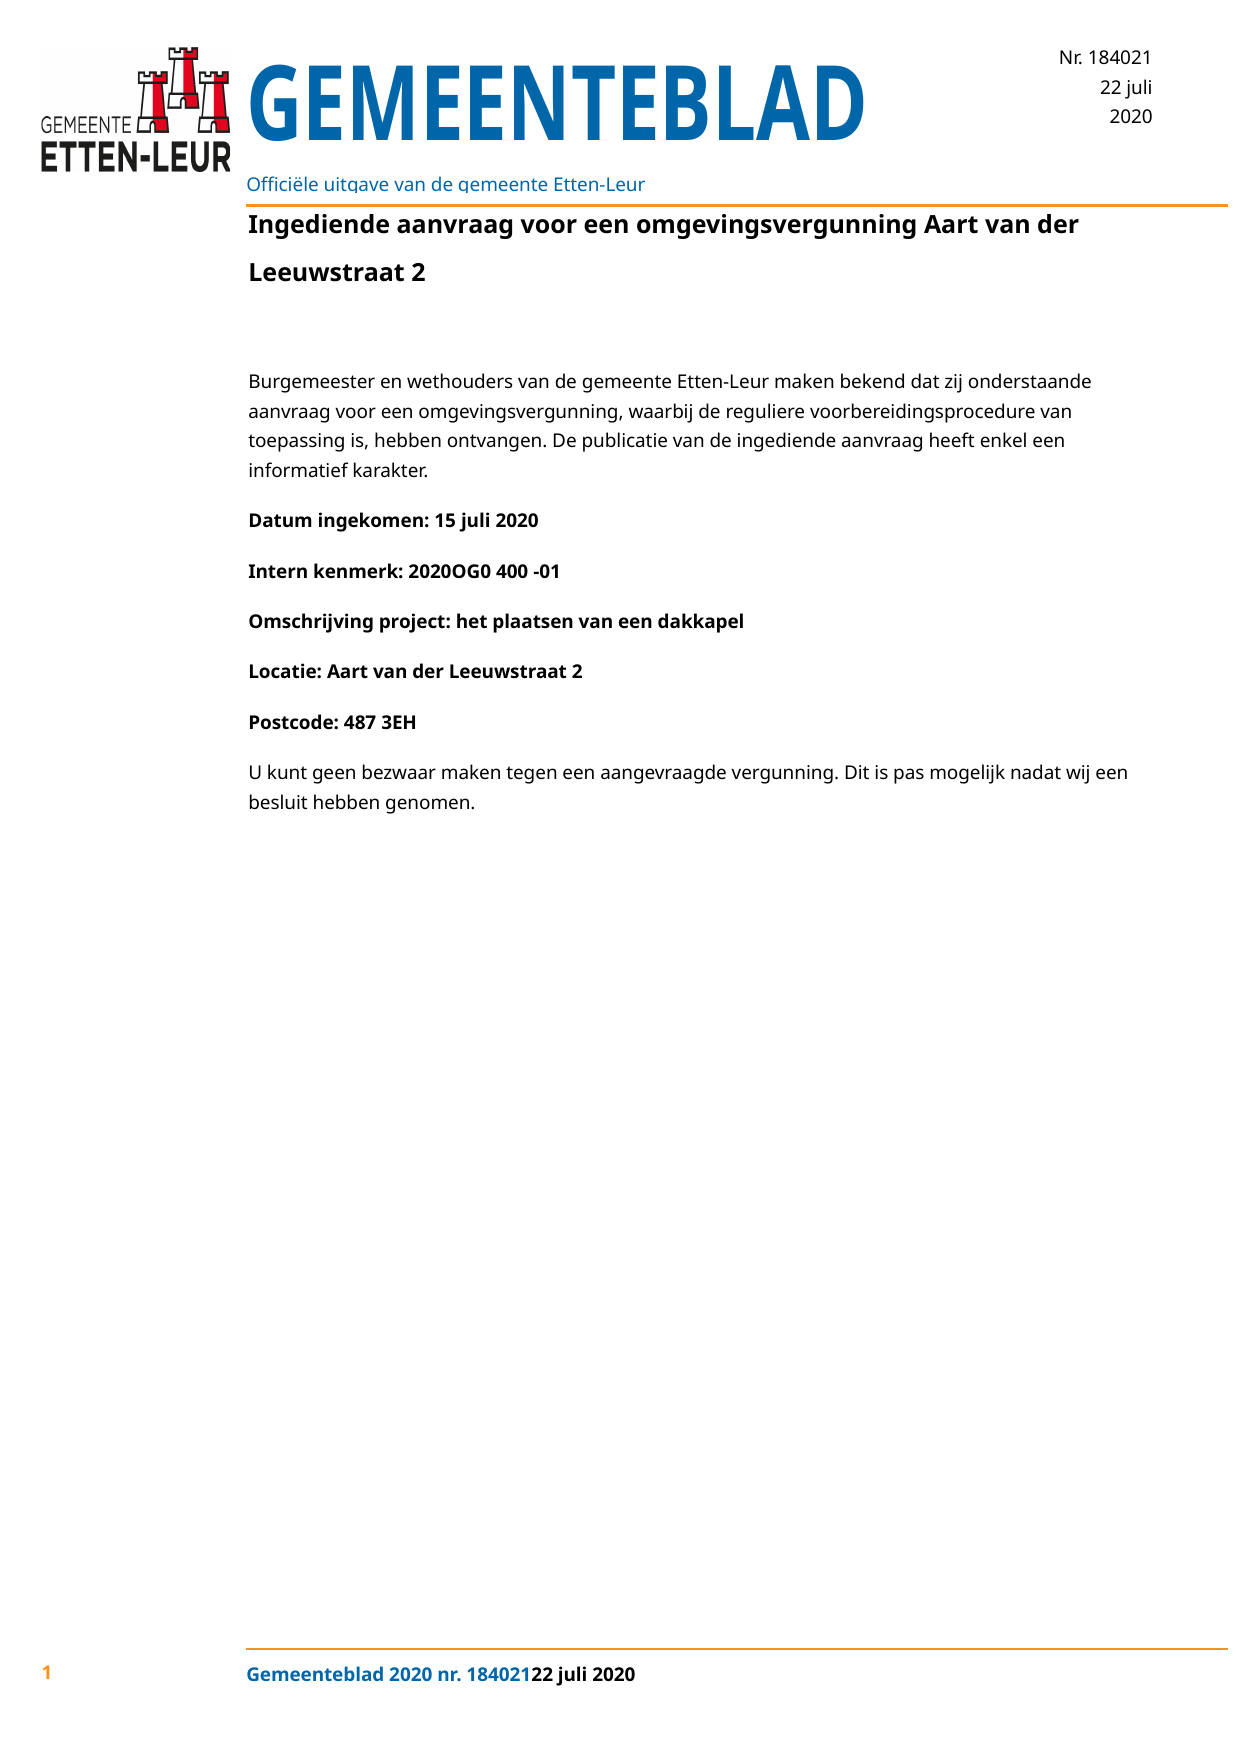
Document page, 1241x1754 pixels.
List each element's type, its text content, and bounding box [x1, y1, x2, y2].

text Burgemeester en wethouders van de gemeente Etten-Leur maken bekend dat zij onderstaande aanvraag voor een omgevingsvergunning, waarbij de reguliere voorbereidingsprocedure van toepassing is, hebben ontvangen. De publicatie van de ingediende aanvraag heeft enkel een informatief karakter. [248, 368, 1152, 483]
text Intern kenmerk: 2020OG0 400 -01 [248, 558, 1152, 584]
text Ingediende aanvraag voor een omgevingsvergunning Aart van der Leeuwstraat 2 [248, 207, 1152, 288]
text U kunt geen bezwaar maken tegen een aangevraagde vergunning. Dit is pas mogelijk nadat wij een besluit hebben genomen. [248, 759, 1152, 815]
text Locatie: Aart van der Leeuwstraat 2 [248, 659, 1152, 684]
text Datum ingekomen: 15 juli 2020 [248, 507, 1152, 533]
picture [41, 47, 231, 172]
text Omschrijving project: het plaatsen van een dakkapel [248, 608, 1152, 634]
text Postcode: 487 3EH [248, 709, 1152, 735]
